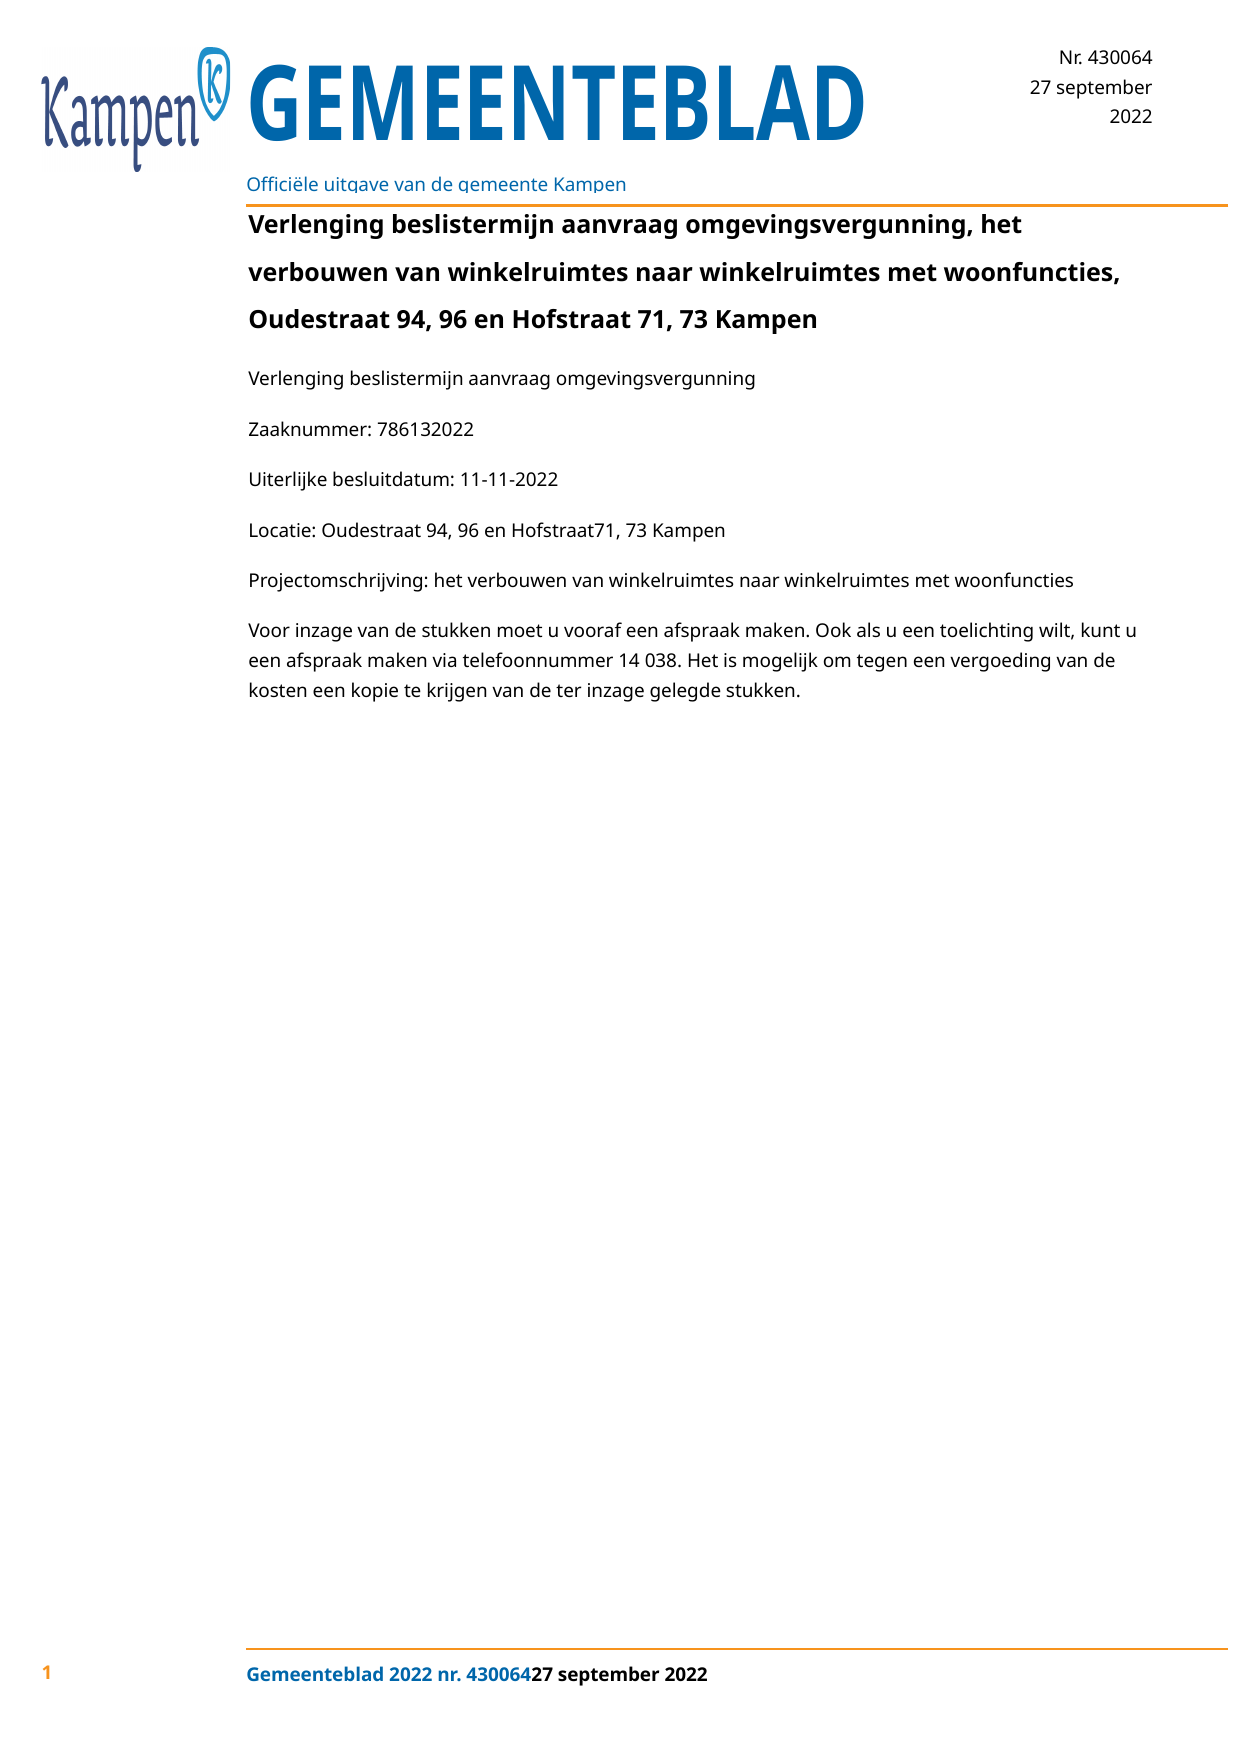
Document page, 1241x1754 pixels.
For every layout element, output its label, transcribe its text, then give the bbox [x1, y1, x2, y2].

text Projectomschrijving: het verbouwen van winkelruimtes naar winkelruimtes met woonfuncties [248, 567, 1152, 593]
text Locatie: Oudestraat 94, 96 en Hofstraat71, 73 Kampen [248, 517, 1152, 542]
text Zaaknummer: 786132022 [248, 416, 1152, 442]
text Verlenging beslistermijn aanvraag omgevingsvergunning [248, 366, 1152, 391]
text Voor inzage van de stukken moet u vooraf een afspraak maken. Ook als u een toelichting wilt, kunt u een afspraak maken via telefoonnummer 14 038. Het is mogelijk om tegen een vergoeding van de kosten een kopie te krijgen van de ter inzage gelegde stukken. [248, 618, 1152, 702]
picture [41, 47, 231, 172]
text Uiterlijke besluitdatum: 11-11-2022 [248, 466, 1152, 492]
text Verlenging beslistermijn aanvraag omgevingsvergunning, het verbouwen van winkelruimtes naar winkelruimtes met woonfuncties, Oudestraat 94, 96 en Hofstraat 71, 73 Kampen [248, 207, 1152, 336]
